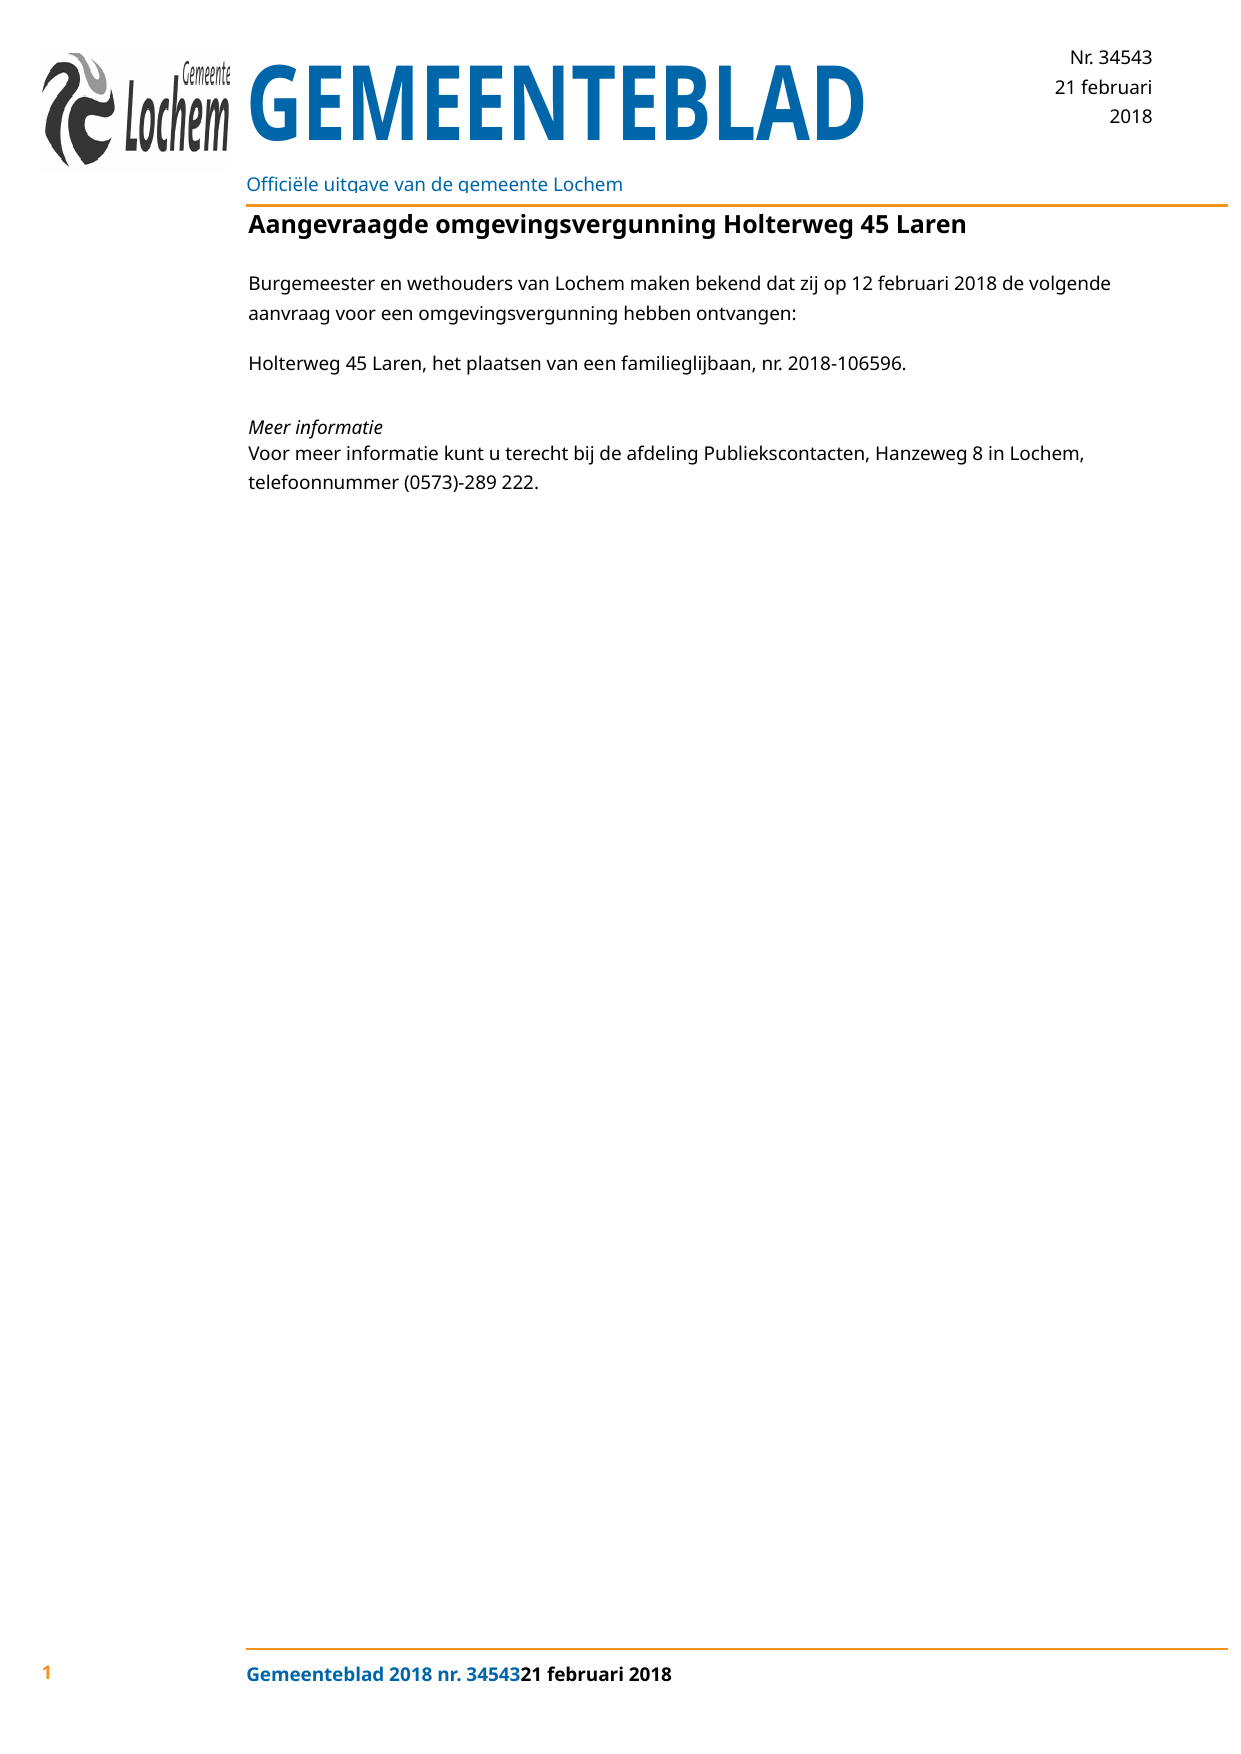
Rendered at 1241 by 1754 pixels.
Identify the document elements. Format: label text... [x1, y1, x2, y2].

text Burgemeester en wethouders van Lochem maken bekend dat zij op 12 februari 2018 de volgende aanvraag voor een omgevingsvergunning hebben ontvangen: [248, 270, 1152, 326]
text Holterweg 45 Laren, het plaatsen van een familieglijbaan, nr. 2018-106596. [248, 350, 1152, 376]
picture [41, 47, 231, 172]
text Meer informatie [248, 414, 1152, 440]
text Aangevraagde omgevingsvergunning Holterweg 45 Laren [248, 207, 1152, 241]
text Voor meer informatie kunt u terecht bij de afdeling Publiekscontacten, Hanzeweg 8 in Lochem, telefoonnummer (0573)-289 222. [248, 440, 1152, 495]
